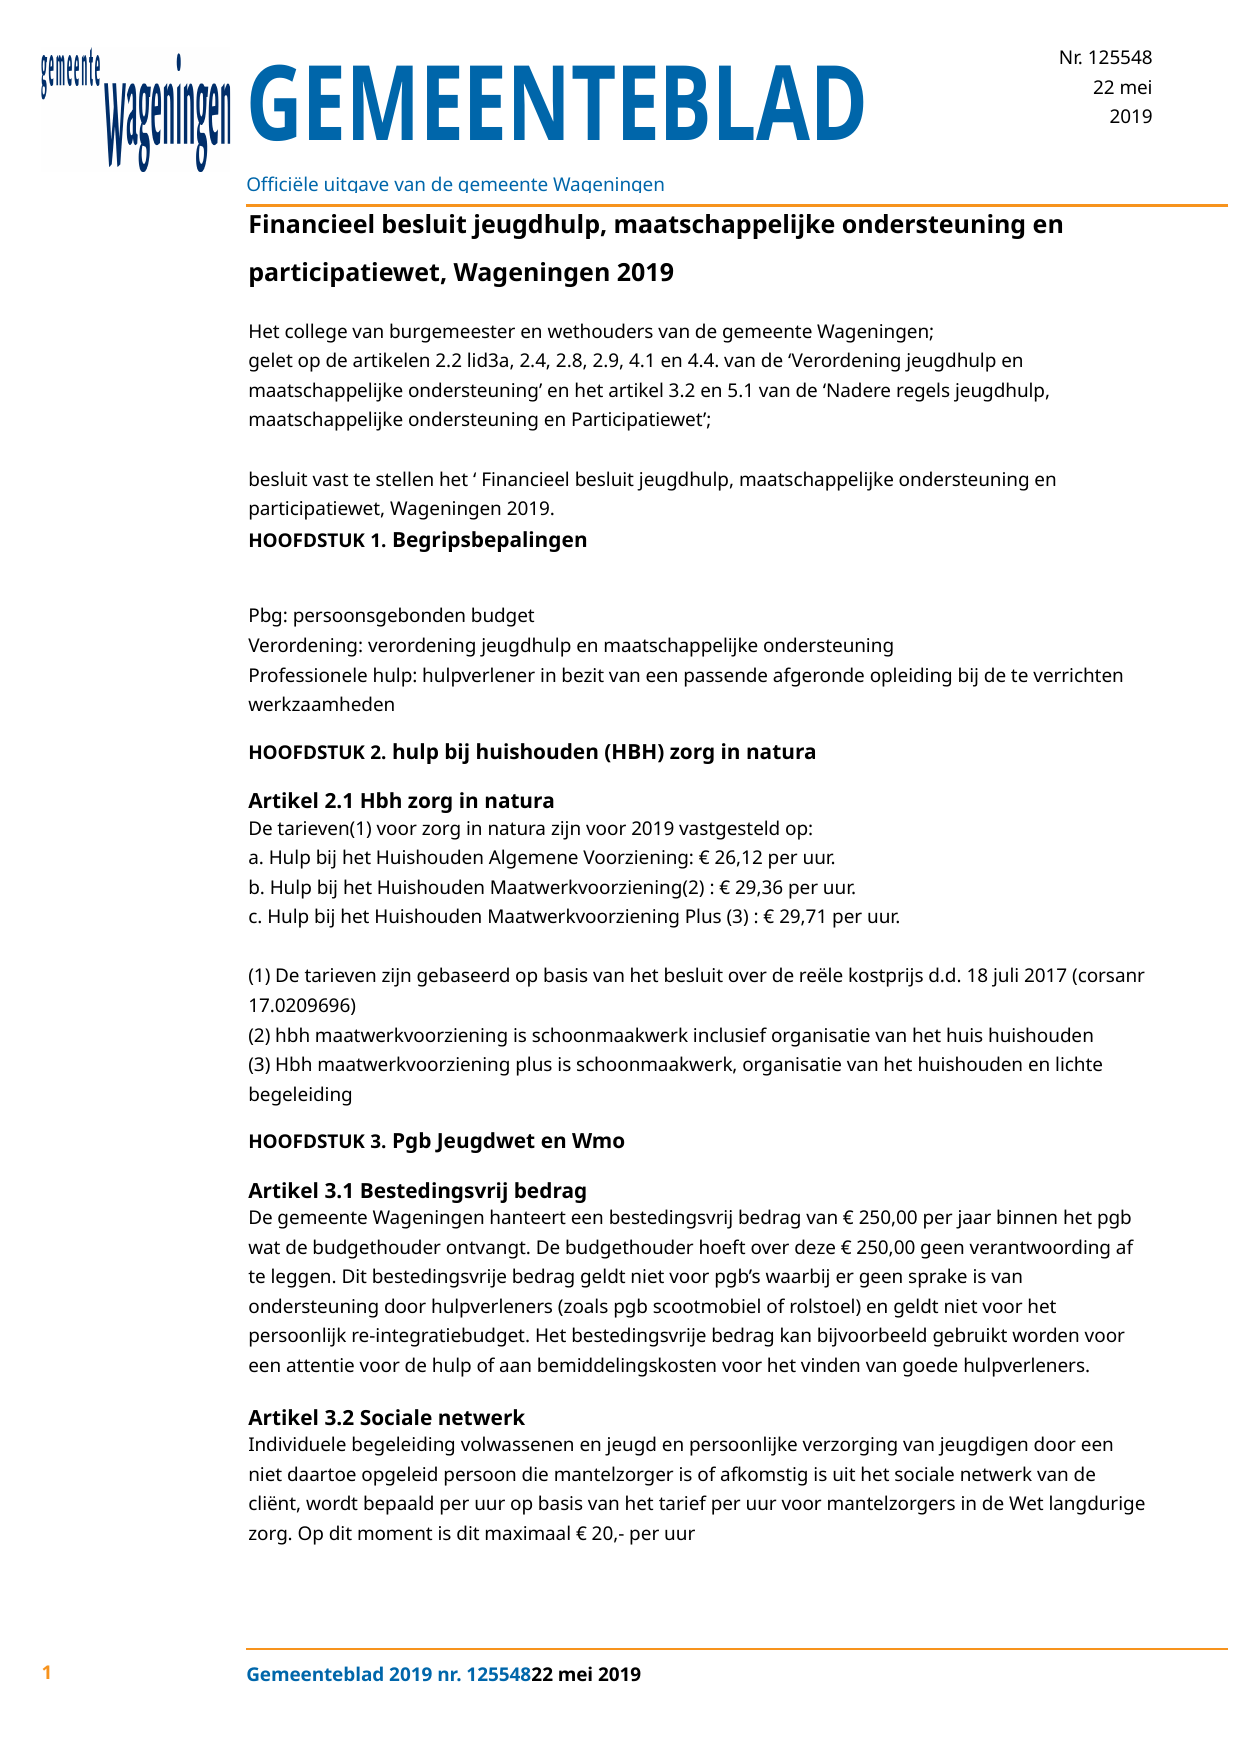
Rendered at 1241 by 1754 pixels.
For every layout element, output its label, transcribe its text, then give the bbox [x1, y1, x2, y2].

text HOOFDSTUK 3. Pgb Jeugdwet en Wmo [248, 1127, 1152, 1155]
text Artikel 2.1 Hbh zorg in natura [248, 786, 1152, 815]
text (3) Hbh maatwerkvoorziening plus is schoonmaakwerk, organisatie van het huishouden en lichte begeleiding [248, 1051, 1152, 1107]
text Professionele hulp: hulpverlener in bezit van een passende afgeronde opleiding bij de te verrichten werkzaamheden [248, 662, 1152, 717]
text b. Hulp bij het Huishouden Maatwerkvoorziening(2) : € 29,36 per uur. [248, 874, 1152, 900]
text De gemeente Wageningen hanteert een bestedingsvrij bedrag van € 250,00 per jaar binnen het pgb wat de budgethouder ontvangt. De budgethouder hoeft over deze € 250,00 geen verantwoording af te leggen. Dit bestedingsvrije bedrag geldt niet voor pgb’s waarbij er geen sprake is van ondersteuning door hulpverleners (zoals pgb scootmobiel of rolstoel) en geldt niet voor het persoonlijk re-integratiebudget. Het bestedingsvrije bedrag kan bijvoorbeeld gebruikt worden voor een attentie voor de hulp of aan bemiddelingskosten voor het vinden van goede hulpverleners. [248, 1204, 1152, 1378]
text HOOFDSTUK 1. Begripsbepalingen [248, 525, 1152, 553]
picture [41, 47, 231, 172]
text De tarieven(1) voor zorg in natura zijn voor 2019 vastgesteld op: [248, 815, 1152, 841]
text Pbg: persoonsgebonden budget [248, 603, 1152, 628]
text a. Hulp bij het Huishouden Algemene Voorziening: € 26,12 per uur. [248, 844, 1152, 870]
text HOOFDSTUK 2. hulp bij huishouden (HBH) zorg in natura [248, 737, 1152, 766]
text Financieel besluit jeugdhulp, maatschappelijke ondersteuning en participatiewet, Wageningen 2019 [248, 207, 1152, 288]
text (1) De tarieven zijn gebaseerd op basis van het besluit over de reële kostprijs d.d. 18 juli 2017 (corsanr 17.0209696) [248, 963, 1152, 1018]
text c. Hulp bij het Huishouden Maatwerkvoorziening Plus (3) : € 29,71 per uur. [248, 903, 1152, 929]
text Individuele begeleiding volwassenen en jeugd en persoonlijke verzorging van jeugdigen door een niet daartoe opgeleid persoon die mantelzorger is of afkomstig is uit het sociale netwerk van de cliënt, wordt bepaald per uur op basis van het tarief per uur voor mantelzorgers in de Wet langdurige zorg. Op dit moment is dit maximaal € 20,- per uur [248, 1431, 1152, 1546]
text Artikel 3.1 Bestedingsvrij bedrag [248, 1176, 1152, 1204]
text besluit vast te stellen het ‘ Financieel besluit jeugdhulp, maatschappelijke ondersteuning en participatiewet, Wageningen 2019. [248, 466, 1152, 521]
text gelet op de artikelen 2.2 lid3a, 2.4, 2.8, 2.9, 4.1 en 4.4. van de ‘Verordening jeugdhulp en maatschappelijke ondersteuning’ en het artikel 3.2 en 5.1 van de ‘Nadere regels jeugdhulp, maatschappelijke ondersteuning en Participatiewet’; [248, 347, 1152, 432]
text Het college van burgemeester en wethouders van de gemeente Wageningen; [248, 318, 1152, 344]
text Verordening: verordening jeugdhulp en maatschappelijke ondersteuning [248, 632, 1152, 658]
text (2) hbh maatwerkvoorziening is schoonmaakwerk inclusief organisatie van het huis huishouden [248, 1022, 1152, 1048]
text Artikel 3.2 Sociale netwerk [248, 1403, 1152, 1431]
